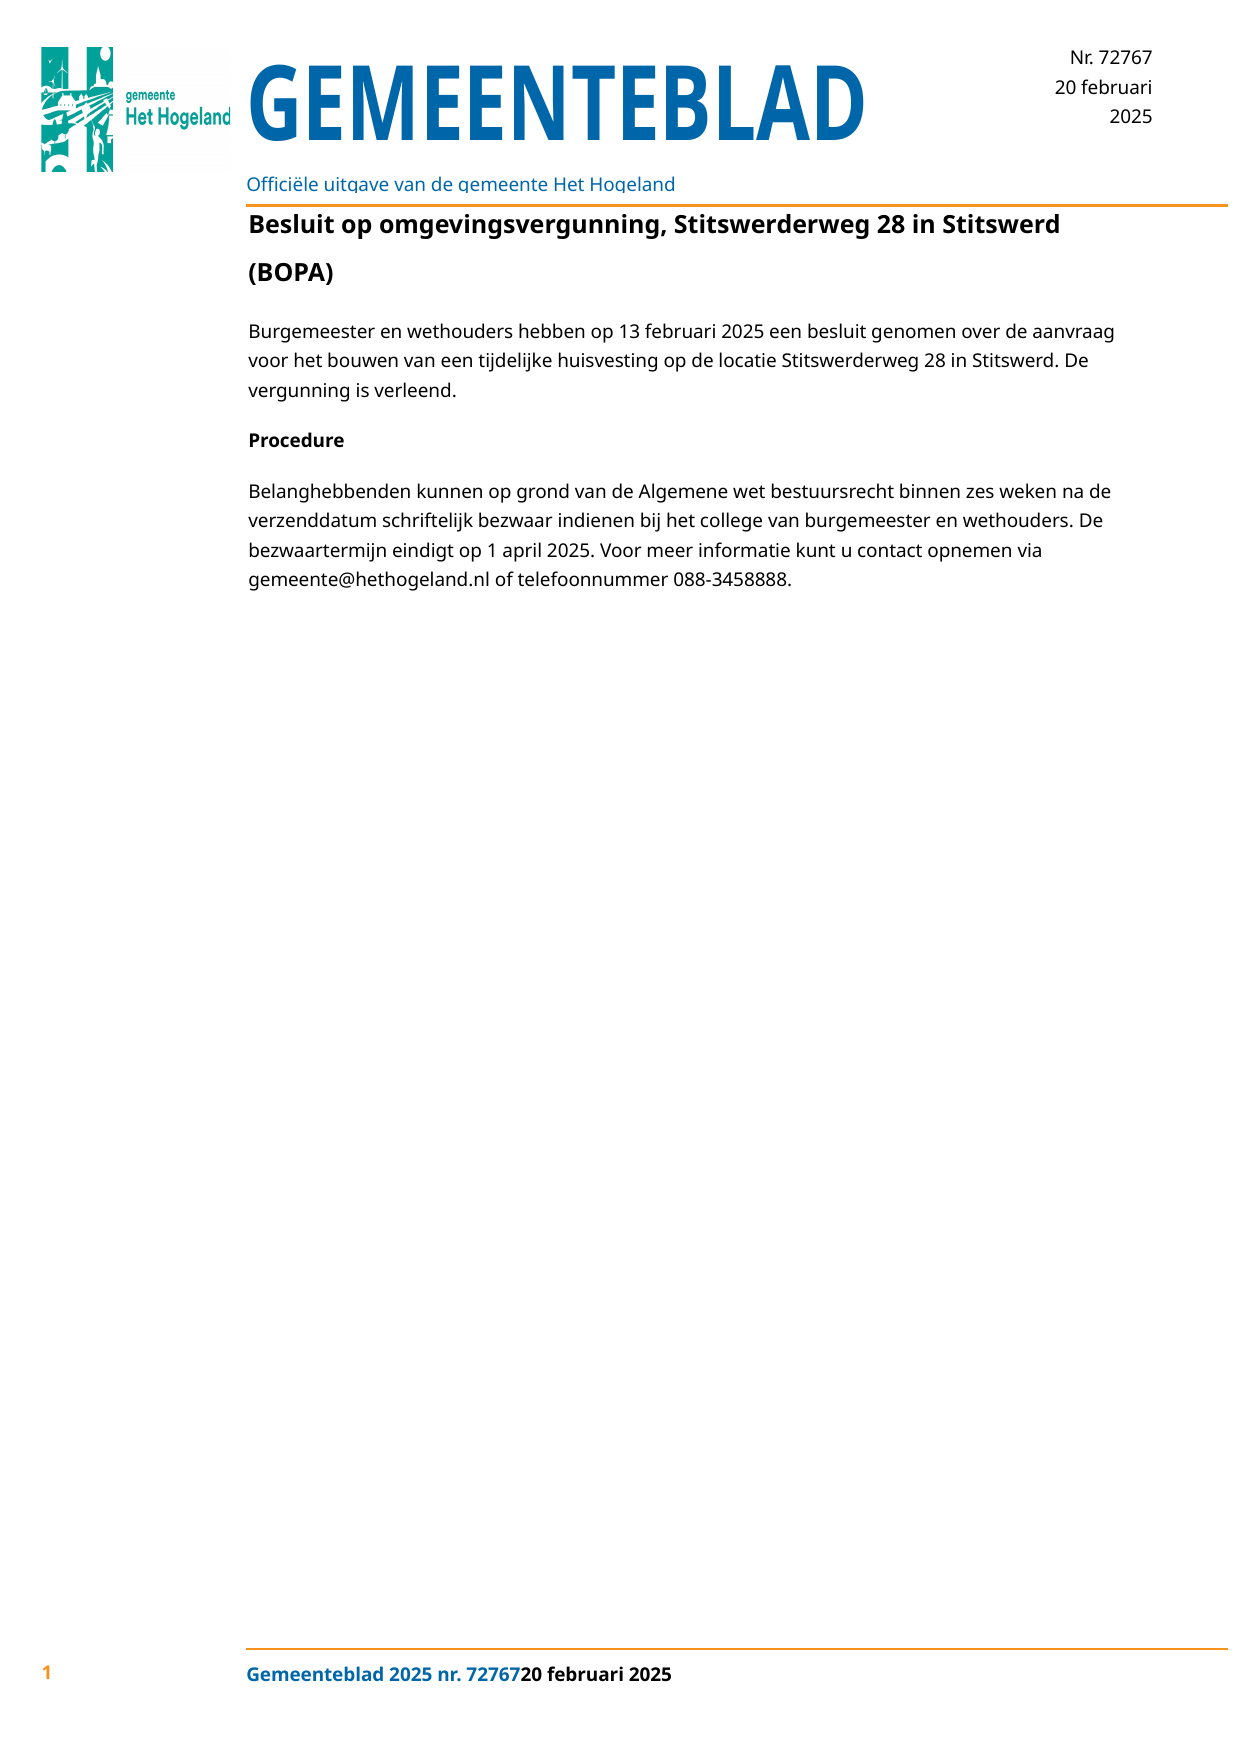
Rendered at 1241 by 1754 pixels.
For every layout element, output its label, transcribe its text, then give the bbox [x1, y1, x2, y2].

text Burgemeester en wethouders hebben op 13 februari 2025 een besluit genomen over de aanvraag voor het bouwen van een tijdelijke huisvesting op de locatie Stitswerderweg 28 in Stitswerd. De vergunning is verleend. [248, 318, 1152, 403]
text Besluit op omgevingsvergunning, Stitswerderweg 28 in Stitswerd (BOPA) [248, 207, 1152, 288]
text Belanghebbenden kunnen op grond van de Algemene wet bestuursrecht binnen zes weken na de verzenddatum schriftelijk bezwaar indienen bij het college van burgemeester en wethouders. De bezwaartermijn eindigt op 1 april 2025. Voor meer informatie kunt u contact opnemen via gemeente@hethogeland.nl of telefoonnummer 088-3458888. [248, 478, 1152, 592]
picture [41, 47, 231, 172]
text Procedure [248, 427, 1152, 453]
